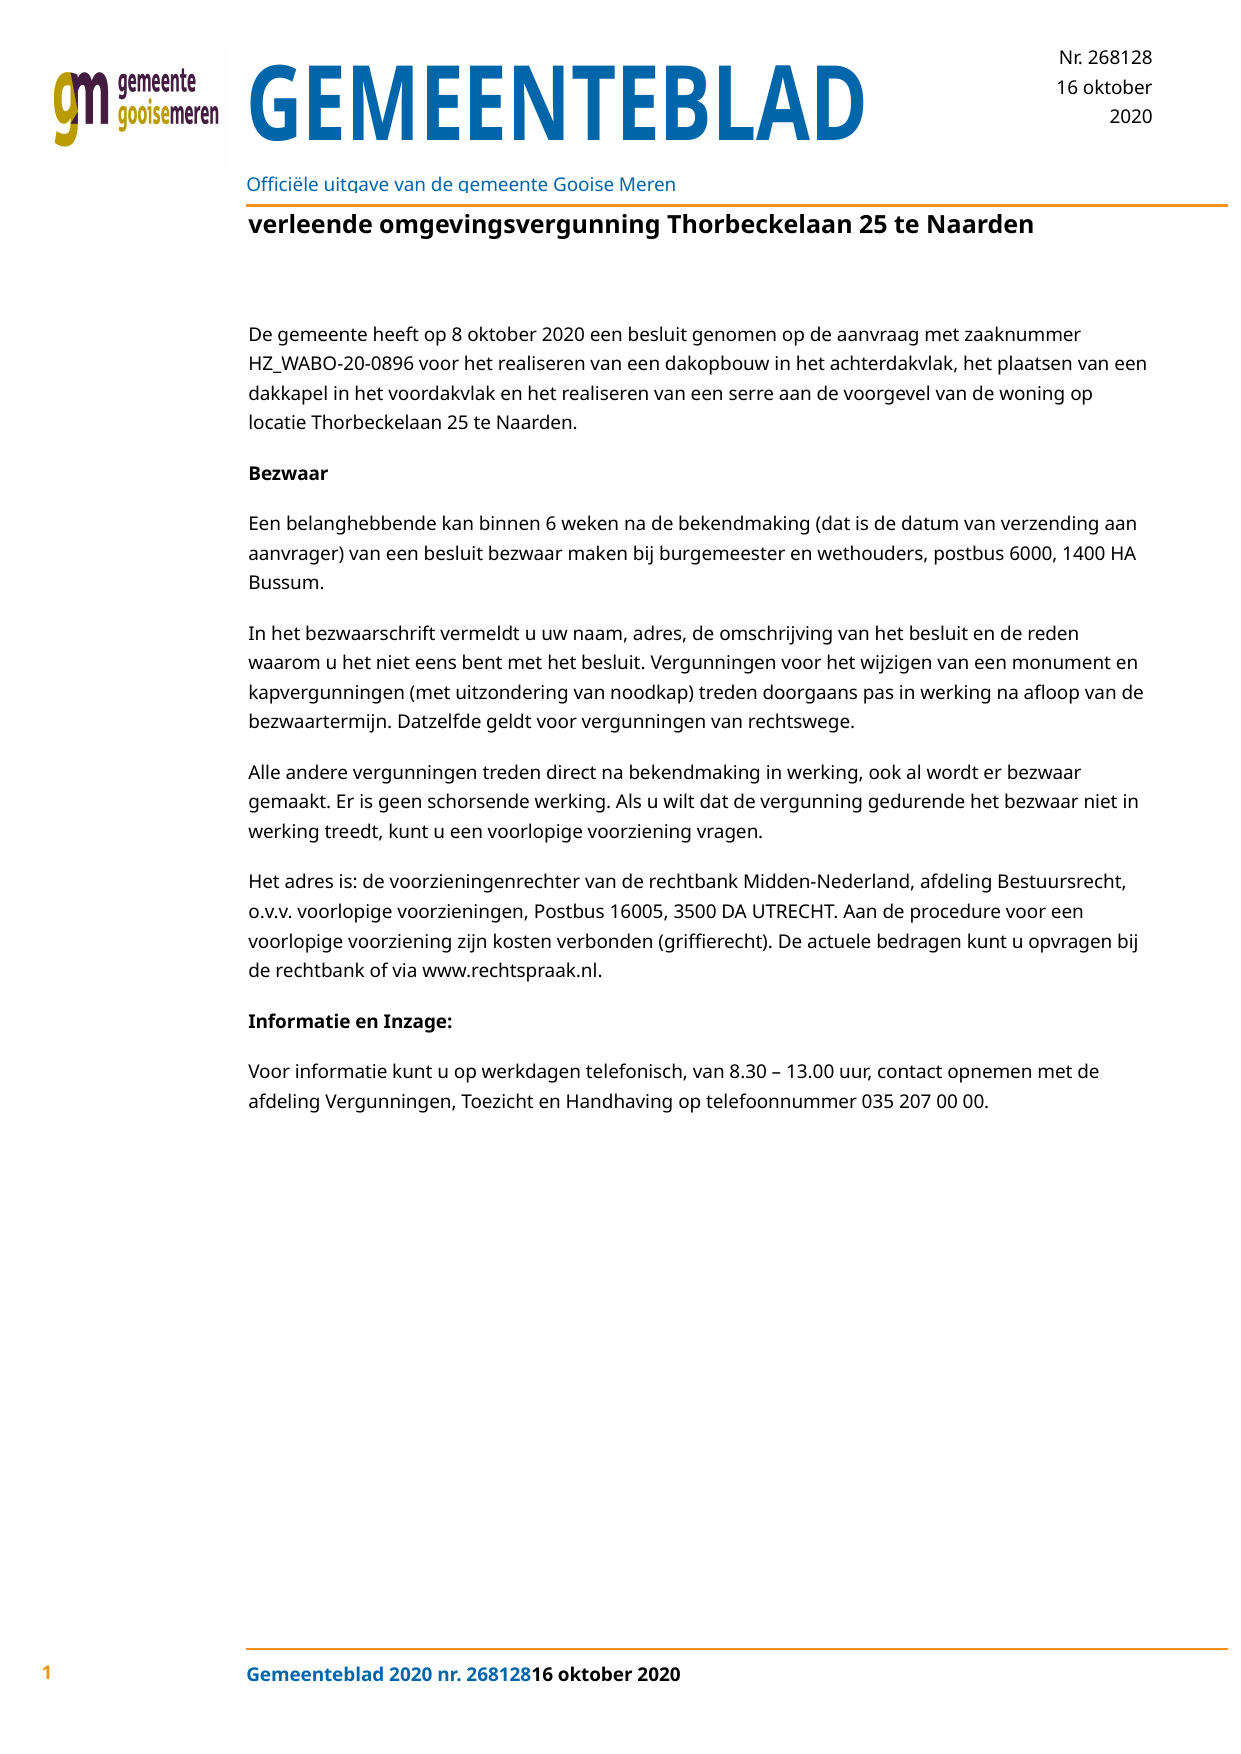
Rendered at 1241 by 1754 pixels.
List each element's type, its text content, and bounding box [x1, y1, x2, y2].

text Een belanghebbende kan binnen 6 weken na de bekendmaking (dat is de datum van verzending aan aanvrager) van een besluit bezwaar maken bij burgemeester en wethouders, postbus 6000, 1400 HA Bussum. [248, 510, 1152, 595]
text Informatie en Inzage: [248, 1008, 1152, 1033]
picture [41, 47, 231, 172]
text Alle andere vergunningen treden direct na bekendmaking in werking, ook al wordt er bezwaar gemaakt. Er is geen schorsende werking. Als u wilt dat de vergunning gedurende het bezwaar niet in werking treedt, kunt u een voorlopige voorziening vragen. [248, 759, 1152, 844]
text Bezwaar [248, 460, 1152, 486]
text In het bezwaarschrift vermeldt u uw naam, adres, de omschrijving van het besluit en de reden waarom u het niet eens bent met het besluit. Vergunningen voor het wijzigen van een monument en kapvergunningen (met uitzondering van noodkap) treden doorgaans pas in werking na afloop van de bezwaartermijn. Datzelfde geldt voor vergunningen van rechtswege. [248, 620, 1152, 734]
text verleende omgevingsvergunning Thorbeckelaan 25 te Naarden [248, 207, 1152, 241]
text Het adres is: de voorzieningenrechter van de rechtbank Midden-Nederland, afdeling Bestuursrecht, o.v.v. voorlopige voorzieningen, Postbus 16005, 3500 DA UTRECHT. Aan de procedure voor een voorlopige voorziening zijn kosten verbonden (griffierecht). De actuele bedragen kunt u opvragen bij de rechtbank of via www.rechtspraak.nl. [248, 869, 1152, 983]
text Voor informatie kunt u op werkdagen telefonisch, van 8.30 – 13.00 uur, contact opnemen met de afdeling Vergunningen, Toezicht en Handhaving op telefoonnummer 035 207 00 00. [248, 1058, 1152, 1113]
text De gemeente heeft op 8 oktober 2020 een besluit genomen op de aanvraag met zaaknummer HZ_WABO-20-0896 voor het realiseren van een dakopbouw in het achterdakvlak, het plaatsen van een dakkapel in het voordakvlak en het realiseren van een serre aan de voorgevel van de woning op locatie Thorbeckelaan 25 te Naarden. [248, 321, 1152, 435]
